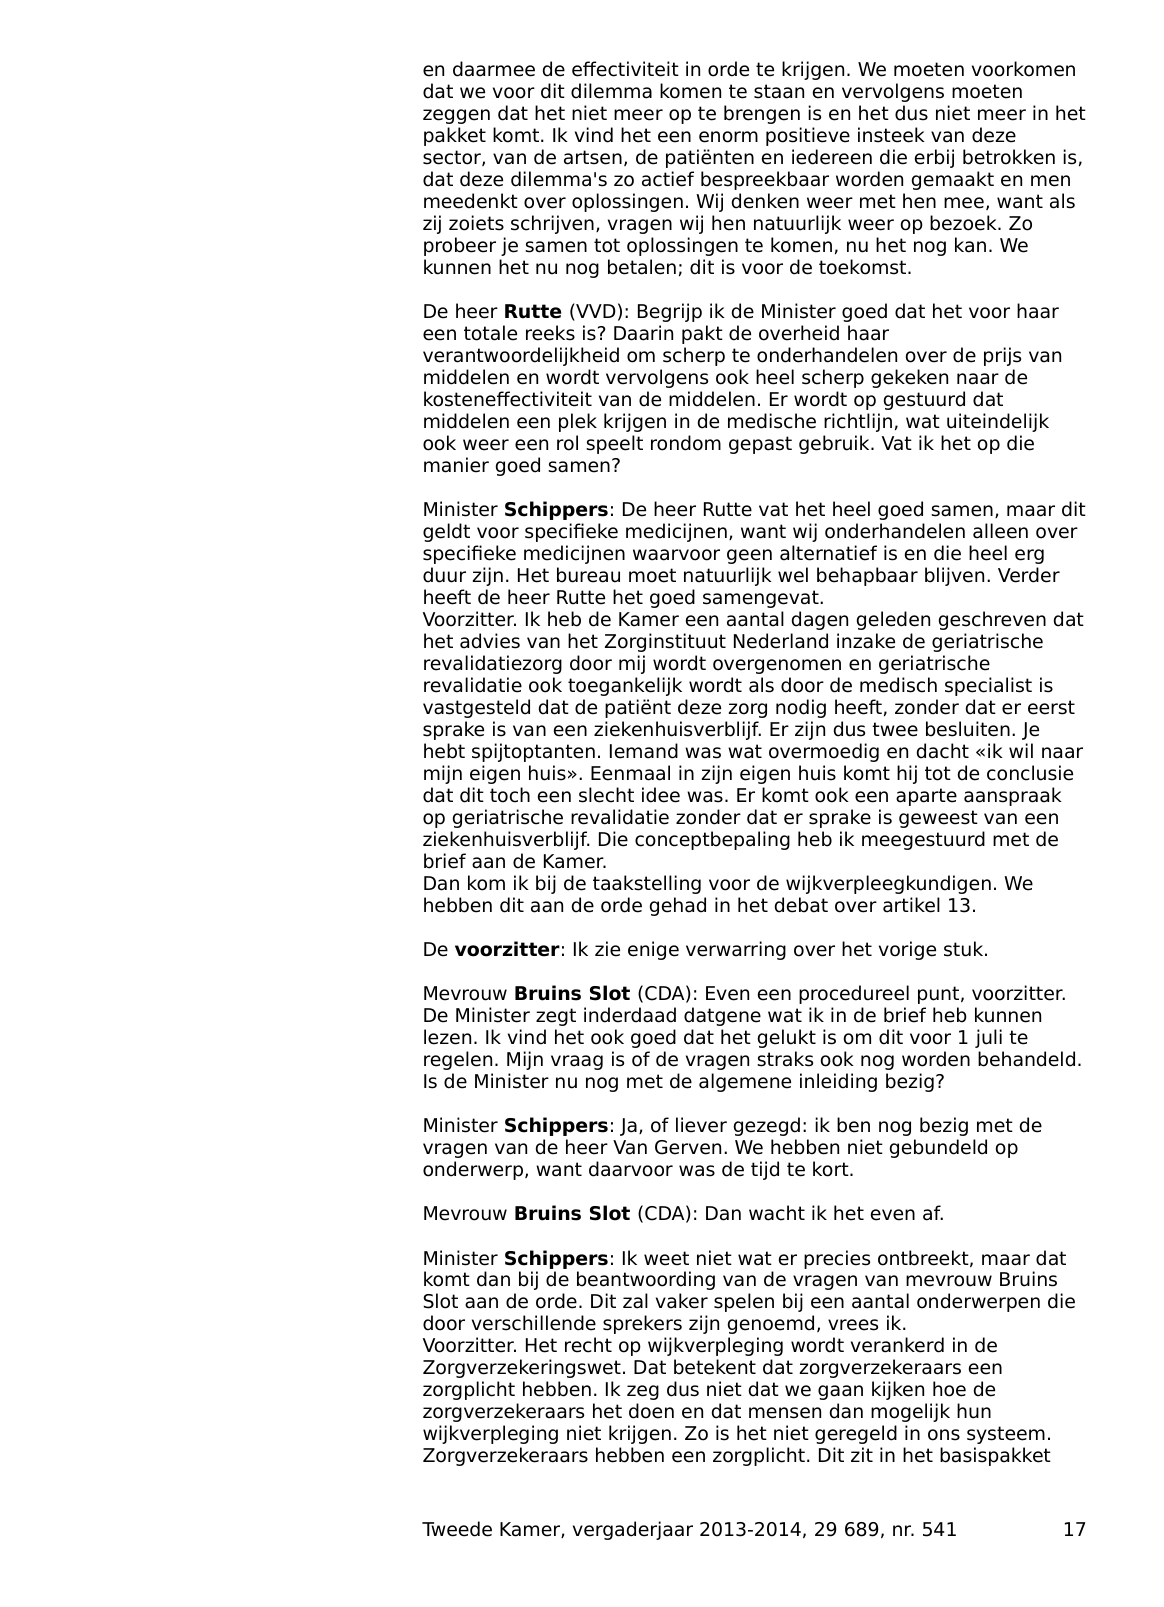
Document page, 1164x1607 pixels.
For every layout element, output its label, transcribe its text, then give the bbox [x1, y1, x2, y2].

text Voorzitter. Het recht op wijkverpleging wordt verankerd in de Zorgverzekeringswet. Dat betekent dat zorgverzekeraars een zorgplicht hebben. Ik zeg dus niet dat we gaan kijken hoe de zorgverzekeraars het doen en dat mensen dan mogelijk hun wijkverpleging niet krijgen. Zo is het niet geregeld in ons systeem. Zorgverzekeraars hebben een zorgplicht. Dit zit in het basispakket [422, 1335, 1087, 1467]
text Voorzitter. Ik heb de Kamer een aantal dagen geleden geschreven dat het advies van het Zorginstituut Nederland inzake de geriatrische revalidatiezorg door mij wordt overgenomen en geriatrische revalidatie ook toegankelijk wordt als door de medisch specialist is vastgesteld dat de patiënt deze zorg nodig heeft, zonder dat er eerst sprake is van een ziekenhuisverblijf. Er zijn dus twee besluiten. Je hebt spijtoptanten. Iemand was wat overmoedig en dacht «ik wil naar mijn eigen huis». Eenmaal in zijn eigen huis komt hij tot de conclusie dat dit toch een slecht idee was. Er komt ook een aparte aanspraak op geriatrische revalidatie zonder dat er sprake is geweest van een ziekenhuisverblijf. Die conceptbepaling heb ik meegestuurd met de brief aan de Kamer. [422, 609, 1087, 873]
text Dan kom ik bij de taakstelling voor de wijkverpleegkundigen. We hebben dit aan de orde gehad in het debat over artikel 13. [422, 873, 1087, 917]
text De voorzitter: Ik zie enige verwarring over het vorige stuk. [422, 939, 1087, 961]
text Minister Schippers: Ik weet niet wat er precies ontbreekt, maar dat komt dan bij de beantwoording van de vragen van mevrouw Bruins Slot aan de orde. Dit zal vaker spelen bij een aantal onderwerpen die door verschillende sprekers zijn genoemd, vrees ik. [422, 1247, 1087, 1335]
text Mevrouw Bruins Slot (CDA): Even een procedureel punt, voorzitter. De Minister zegt inderdaad datgene wat ik in de brief heb kunnen lezen. Ik vind het ook goed dat het gelukt is om dit voor 1 juli te regelen. Mijn vraag is of de vragen straks ook nog worden behandeld. Is de Minister nu nog met de algemene inleiding bezig? [422, 983, 1087, 1093]
text Minister Schippers: De heer Rutte vat het heel goed samen, maar dit geldt voor specifieke medicijnen, want wij onderhandelen alleen over specifieke medicijnen waarvoor geen alternatief is en die heel erg duur zijn. Het bureau moet natuurlijk wel behapbaar blijven. Verder heeft de heer Rutte het goed samengevat. [422, 499, 1087, 609]
text Minister Schippers: Ja, of liever gezegd: ik ben nog bezig met de vragen van de heer Van Gerven. We hebben niet gebundeld op onderwerp, want daarvoor was de tijd te kort. [422, 1115, 1087, 1181]
text De heer Rutte (VVD): Begrijp ik de Minister goed dat het voor haar een totale reeks is? Daarin pakt de overheid haar verantwoordelijkheid om scherp te onderhandelen over de prijs van middelen en wordt vervolgens ook heel scherp gekeken naar de kosteneffectiviteit van de middelen. Er wordt op gestuurd dat middelen een plek krijgen in de medische richtlijn, wat uiteindelijk ook weer een rol speelt rondom gepast gebruik. Vat ik het op die manier goed samen? [422, 301, 1087, 477]
text en daarmee de effectiviteit in orde te krijgen. We moeten voorkomen dat we voor dit dilemma komen te staan en vervolgens moeten zeggen dat het niet meer op te brengen is en het dus niet meer in het pakket komt. Ik vind het een enorm positieve insteek van deze sector, van de artsen, de patiënten en iedereen die erbij betrokken is, dat deze dilemma's zo actief bespreekbaar worden gemaakt en men meedenkt over oplossingen. Wij denken weer met hen mee, want als zij zoiets schrijven, vragen wij hen natuurlijk weer op bezoek. Zo probeer je samen tot oplossingen te komen, nu het nog kan. We kunnen het nu nog betalen; dit is voor de toekomst. [422, 59, 1087, 279]
text Mevrouw Bruins Slot (CDA): Dan wacht ik het even af. [422, 1203, 1087, 1225]
